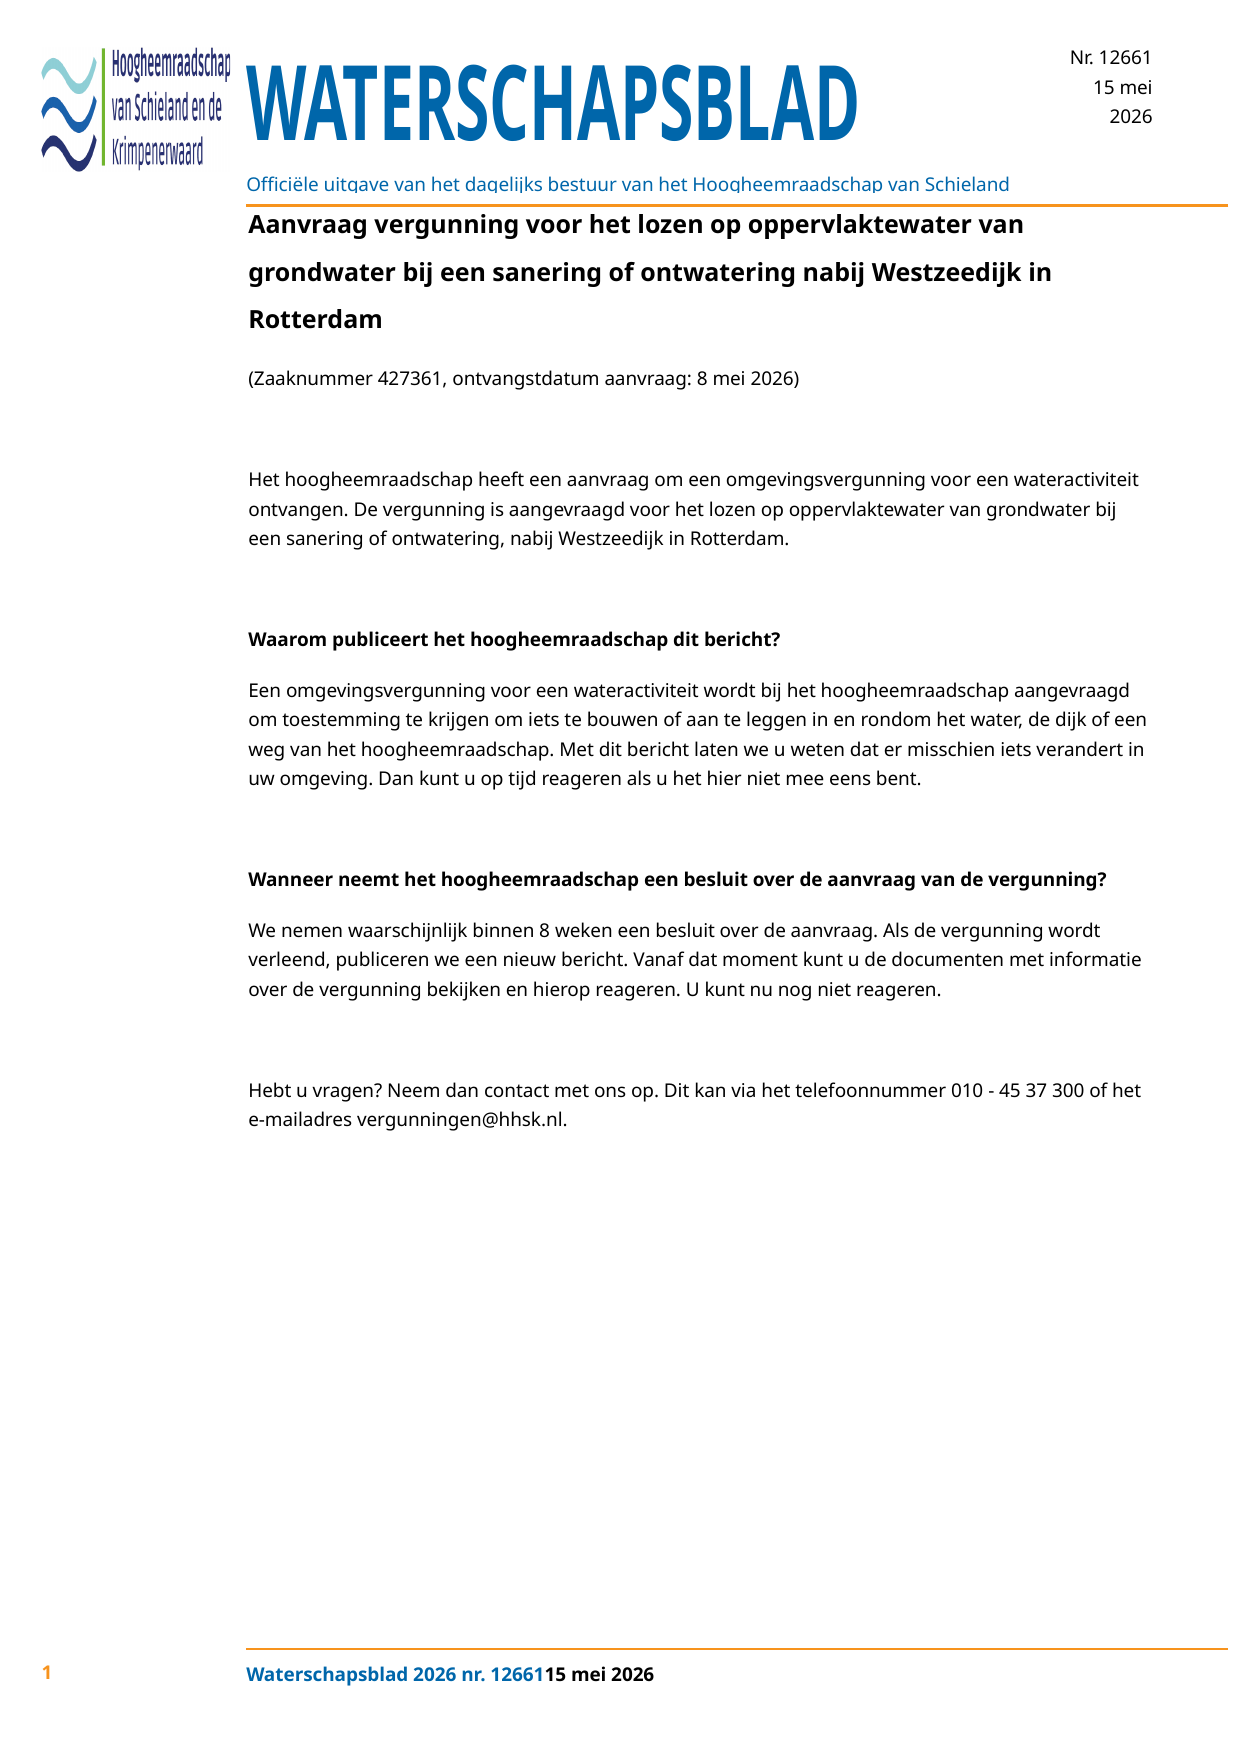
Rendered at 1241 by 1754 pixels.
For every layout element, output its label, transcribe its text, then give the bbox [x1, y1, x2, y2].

text Het hoogheemraadschap heeft een aanvraag om een omgevingsvergunning voor een wateractiviteit ontvangen. De vergunning is aangevraagd voor het lozen op oppervlaktewater van grondwater bij een sanering of ontwatering, nabij Westzeedijk in Rotterdam. [248, 466, 1152, 551]
text Wanneer neemt het hoogheemraadschap een besluit over de aanvraag van de vergunning? [248, 866, 1152, 892]
text Een omgevingsvergunning voor een wateractiviteit wordt bij het hoogheemraadschap aangevraagd om toestemming te krijgen om iets te bouwen of aan te leggen in en rondom het water, de dijk of een weg van het hoogheemraadschap. Met dit bericht laten we u weten dat er misschien iets verandert in uw omgeving. Dan kunt u op tijd reageren als u het hier niet mee eens bent. [248, 677, 1152, 791]
text Waarom publiceert het hoogheemraadschap dit bericht? [248, 626, 1152, 652]
text Aanvraag vergunning voor het lozen op oppervlaktewater van grondwater bij een sanering of ontwatering nabij Westzeedijk in Rotterdam [248, 207, 1152, 336]
text (Zaaknummer 427361, ontvangstdatum aanvraag: 8 mei 2026) [248, 366, 1152, 391]
text Hebt u vragen? Neem dan contact met ons op. Dit kan via het telefoonnummer 010 - 45 37 300 of het e-mailadres vergunningen@hhsk.nl. [248, 1077, 1152, 1132]
text We nemen waarschijnlijk binnen 8 weken een besluit over de aanvraag. Als de vergunning wordt verleend, publiceren we een nieuw bericht. Vanaf dat moment kunt u de documenten met informatie over de vergunning bekijken en hierop reageren. U kunt nu nog niet reageren. [248, 917, 1152, 1002]
picture [41, 47, 231, 172]
